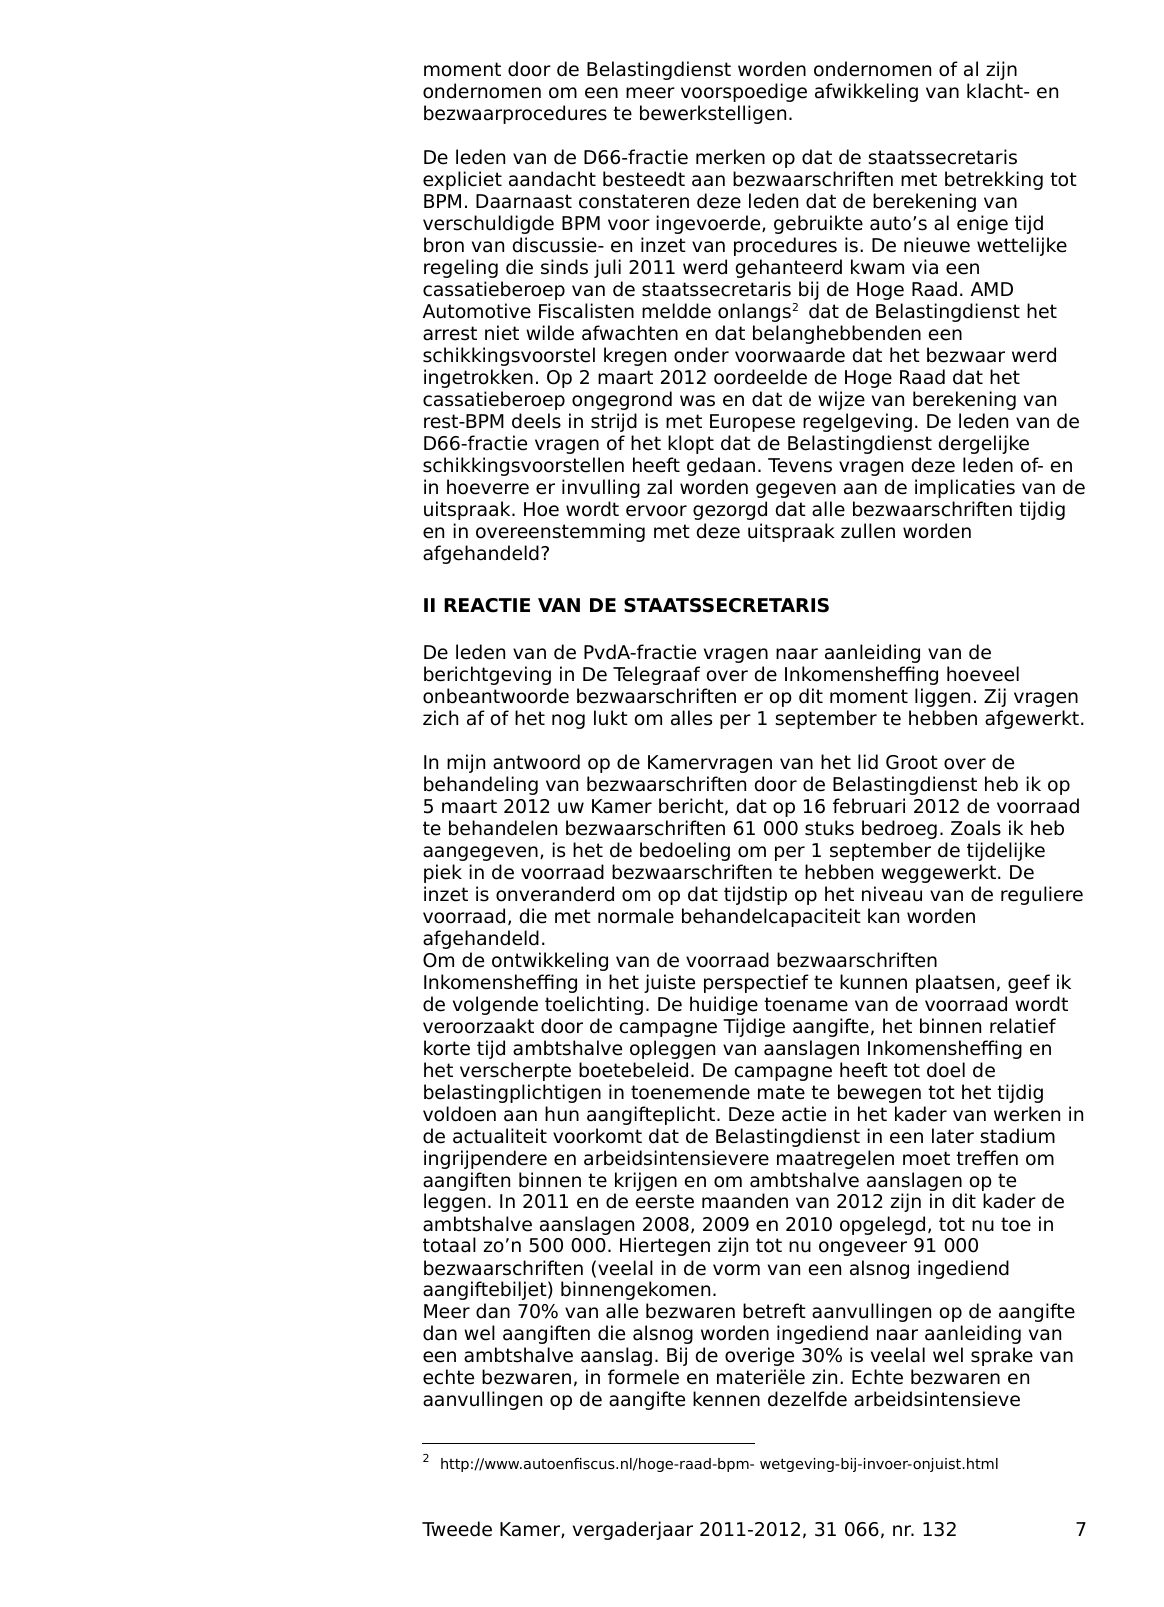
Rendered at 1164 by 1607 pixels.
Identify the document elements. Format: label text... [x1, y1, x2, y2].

text In mijn antwoord op de Kamervragen van het lid Groot over de behandeling van bezwaarschriften door de Belastingdienst heb ik op 5 maart 2012 uw Kamer bericht, dat op 16 februari 2012 de voorraad te behandelen bezwaarschriften 61 000 stuks bedroeg. Zoals ik heb aangegeven, is het de bedoeling om per 1 september de tijdelijke piek in de voorraad bezwaarschriften te hebben weggewerkt. De inzet is onveranderd om op dat tijdstip op het niveau van de reguliere voorraad, die met normale behandelcapaciteit kan worden afgehandeld. [422, 752, 1087, 950]
text Om de ontwikkeling van de voorraad bezwaarschriften Inkomensheffing in het juiste perspectief te kunnen plaatsen, geef ik de volgende toelichting. De huidige toename van de voorraad wordt veroorzaakt door de campagne Tijdige aangifte, het binnen relatief korte tijd ambtshalve opleggen van aanslagen Inkomensheffing en het verscherpte boetebeleid. De campagne heeft tot doel de belastingplichtigen in toenemende mate te bewegen tot het tijdig voldoen aan hun aangifteplicht. Deze actie in het kader van werken in de actualiteit voorkomt dat de Belastingdienst in een later stadium ingrijpendere en arbeidsintensievere maatregelen moet treffen om aangiften binnen te krijgen en om ambtshalve aanslagen op te leggen. In 2011 en de eerste maanden van 2012 zijn in dit kader de ambtshalve aanslagen 2008, 2009 en 2010 opgelegd, tot nu toe in totaal zo’n 500 000. Hiertegen zijn tot nu ongeveer 91 000 bezwaarschriften (veelal in de vorm van een alsnog ingediend aangiftebiljet) binnengekomen. [422, 950, 1087, 1301]
text Meer dan 70% van alle bezwaren betreft aanvullingen op de aangifte dan wel aangiften die alsnog worden ingediend naar aanleiding van een ambtshalve aanslag. Bij de overige 30% is veelal wel sprake van echte bezwaren, in formele en materiële zin. Echte bezwaren en aanvullingen op de aangifte kennen dezelfde arbeidsintensieve [422, 1301, 1087, 1411]
text De leden van de D66-fractie merken op dat de staatssecretaris expliciet aandacht besteedt aan bezwaarschriften met betrekking tot BPM. Daarnaast constateren deze leden dat de berekening van verschuldigde BPM voor ingevoerde, gebruikte auto’s al enige tijd bron van discussie- en inzet van procedures is. De nieuwe wettelijke regeling die sinds juli 2011 werd gehanteerd kwam via een cassatieberoep van de staatssecretaris bij de Hoge Raad. AMD Automotive Fiscalisten meldde onlangs dat de Belastingdienst het arrest niet wilde afwachten en dat belanghebbenden een schikkingsvoorstel kregen onder voorwaarde dat het bezwaar werd ingetrokken. Op 2 maart 2012 oordeelde de Hoge Raad dat het cassatieberoep ongegrond was en dat de wijze van berekening van rest-BPM deels in strijd is met Europese regelgeving. De leden van de D66-fractie vragen of het klopt dat de Belastingdienst dergelijke schikkingsvoorstellen heeft gedaan. Tevens vragen deze leden of- en in hoeverre er invulling zal worden gegeven aan de implicaties van de uitspraak. Hoe wordt ervoor gezorgd dat alle bezwaarschriften tijdig en in overeenstemming met deze uitspraak zullen worden afgehandeld? [422, 147, 1087, 565]
text moment door de Belastingdienst worden ondernomen of al zijn ondernomen om een meer voorspoedige afwikkeling van klacht- en bezwaarprocedures te bewerkstelligen. [422, 59, 1087, 125]
text http://www.autoenfiscus.nl/hoge-raad-bpm- wetgeving-bij-invoer-onjuist.html [422, 1452, 1087, 1474]
text De leden van de PvdA-fractie vragen naar aanleiding van de berichtgeving in De Telegraaf over de Inkomensheffing hoeveel onbeantwoorde bezwaarschriften er op dit moment liggen. Zij vragen zich af of het nog lukt om alles per 1 september te hebben afgewerkt. [422, 642, 1087, 730]
subtitle II REACTIE VAN DE STAATSSECRETARIS [422, 595, 1087, 617]
